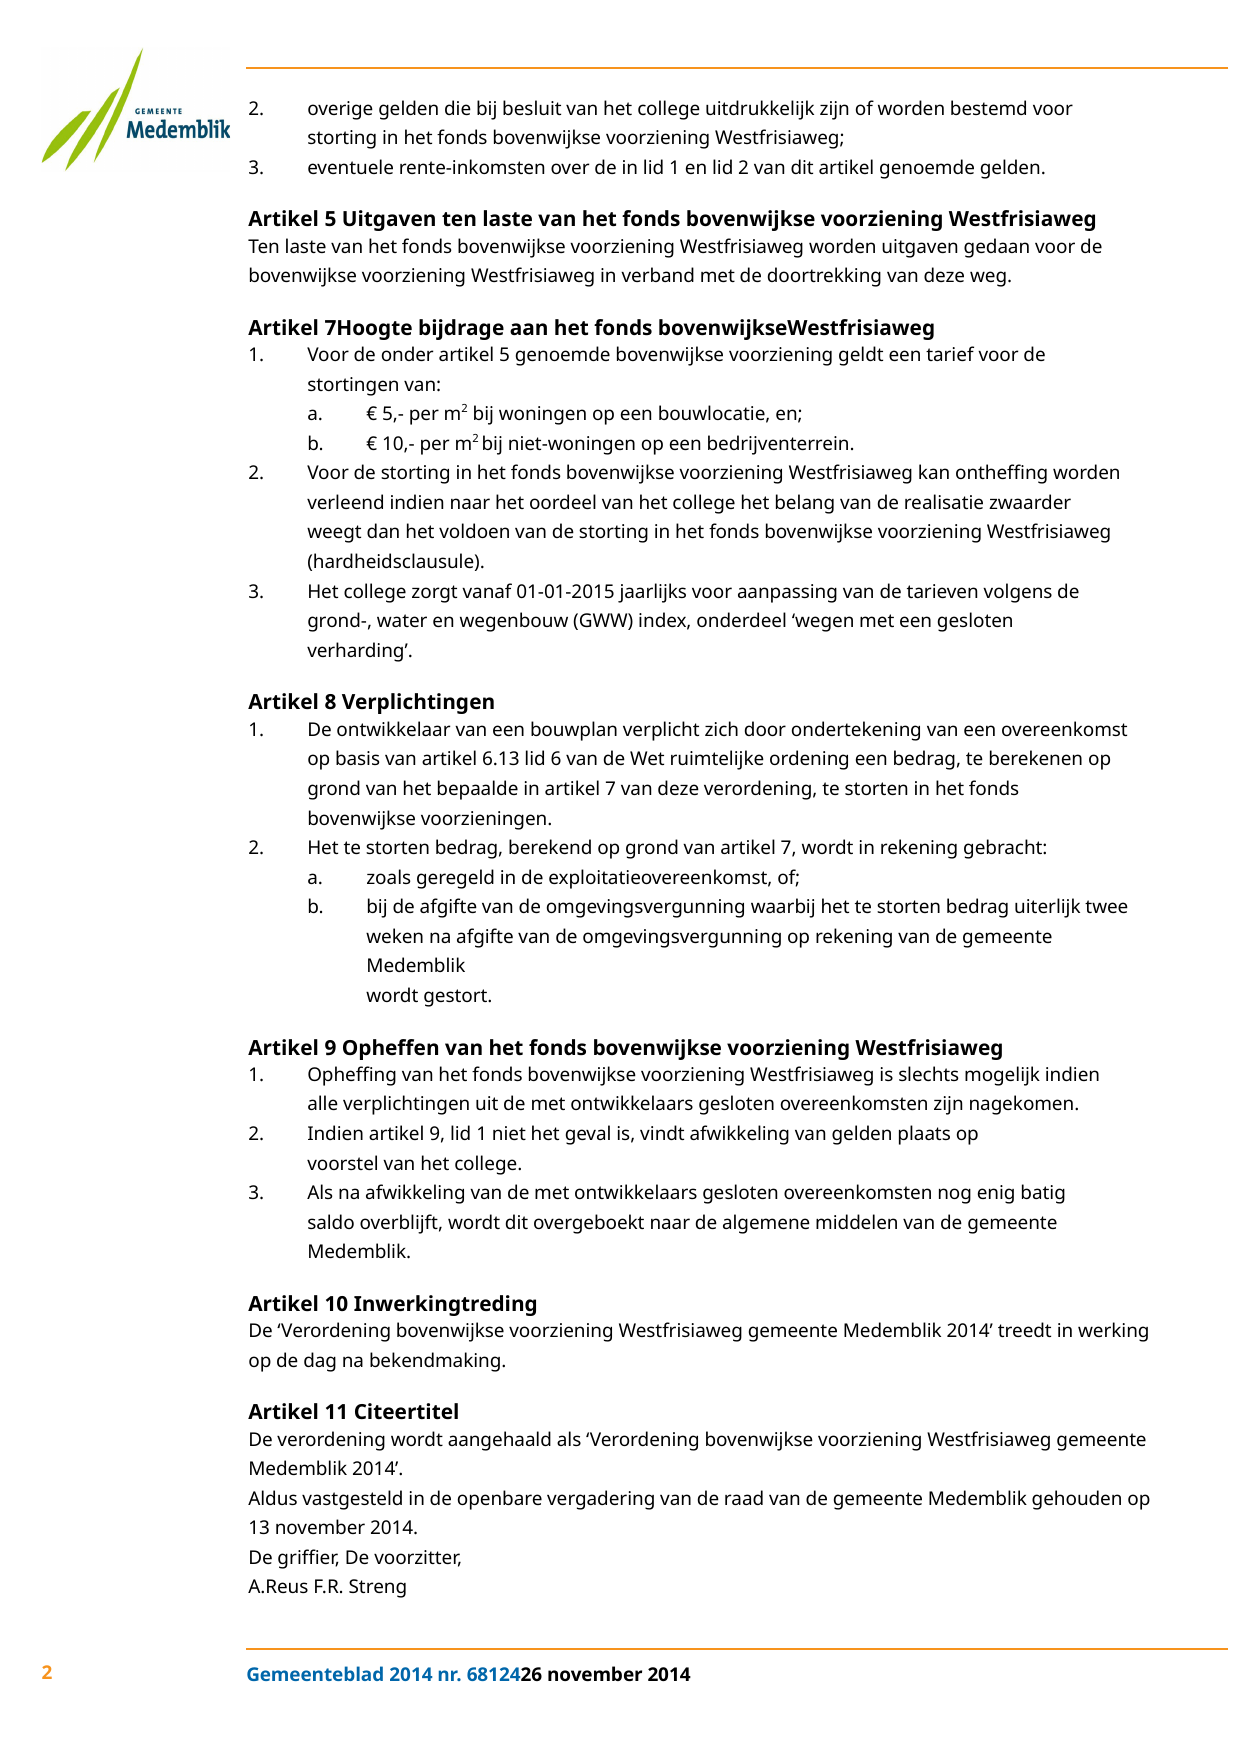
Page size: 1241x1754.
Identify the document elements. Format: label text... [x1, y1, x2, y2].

list Het college zorgt vanaf 01-01-2015 jaarlijks voor aanpassing van de tarieven volgens de [248, 578, 1152, 604]
text 13 november 2014. [248, 1514, 1152, 1540]
list eventuele rente-inkomsten over de in lid 1 en lid 2 van dit artikel genoemde gelden. [248, 154, 1152, 180]
text Aldus vastgesteld in de openbare vergadering van de raad van de gemeente Medemblik gehouden op [248, 1485, 1152, 1511]
text De griffier, De voorzitter, [248, 1544, 1152, 1570]
text Artikel 11 Citeertitel [248, 1397, 1152, 1426]
list Opheffing van het fonds bovenwijkse voorziening Westfrisiaweg is slechts mogelijk indien [248, 1061, 1152, 1087]
list stortingen van: [248, 371, 1152, 397]
text A.Reus F.R. Streng [248, 1574, 1152, 1599]
text Artikel 7Hoogte bijdrage aan het fonds bovenwijkseWestfrisiaweg [248, 313, 1152, 341]
list op basis van artikel 6.13 lid 6 van de Wet ruimtelijke ordening een bedrag, te berekenen op [248, 746, 1152, 771]
list weken na afgifte van de omgevingsvergunning op rekening van de gemeente Medemblik [307, 923, 1152, 978]
list wordt gestort. [307, 982, 1152, 1008]
list Het te storten bedrag, berekend op grond van artikel 7, wordt in rekening gebracht: [248, 834, 1152, 860]
list De ontwikkelaar van een bouwplan verplicht zich door ondertekening van een overeenkomst [248, 716, 1152, 742]
list Voor de onder artikel 5 genoemde bovenwijkse voorziening geldt een tarief voor de [248, 341, 1152, 367]
text Artikel 9 Opheffen van het fonds bovenwijkse voorziening Westfrisiaweg [248, 1033, 1152, 1061]
text Artikel 5 Uitgaven ten laste van het fonds bovenwijkse voorziening Westfrisiaweg [248, 204, 1152, 233]
text Ten laste van het fonds bovenwijkse voorziening Westfrisiaweg worden uitgaven gedaan voor de bovenwijkse voorziening Westfrisiaweg in verband met de doortrekking van deze weg. [248, 233, 1152, 288]
list voorstel van het college. [248, 1150, 1152, 1176]
list Voor de storting in het fonds bovenwijkse voorziening Westfrisiaweg kan ontheffing worden [248, 459, 1152, 485]
list verleend indien naar het oordeel van het college het belang van de realisatie zwaarder [248, 489, 1152, 515]
text De verordening wordt aangehaald als ‘Verordening bovenwijkse voorziening Westfrisiaweg gemeente Medemblik 2014’. [248, 1426, 1152, 1481]
list verharding’. [248, 637, 1152, 663]
text Artikel 8 Verplichtingen [248, 687, 1152, 716]
list grond van het bepaalde in artikel 7 van deze verordening, te storten in het fonds [248, 775, 1152, 801]
list € 10,- per m2 bij niet-woningen op een bedrijventerrein. [307, 430, 1152, 456]
list Als na afwikkeling van de met ontwikkelaars gesloten overeenkomsten nog enig batig [248, 1179, 1152, 1205]
list € 5,- per m2 bij woningen op een bouwlocatie, en; [307, 400, 1152, 426]
list overige gelden die bij besluit van het college uitdrukkelijk zijn of worden bestemd voor [248, 95, 1152, 121]
list zoals geregeld in de exploitatieovereenkomst, of; [307, 864, 1152, 889]
list Indien artikel 9, lid 1 niet het geval is, vindt afwikkeling van gelden plaats op [248, 1120, 1152, 1146]
text Artikel 10 Inwerkingtreding [248, 1289, 1152, 1317]
list weegt dan het voldoen van de storting in het fonds bovenwijkse voorziening Westfrisiaweg [248, 519, 1152, 544]
list alle verplichtingen uit de met ontwikkelaars gesloten overeenkomsten zijn nagekomen. [248, 1091, 1152, 1116]
list bovenwijkse voorzieningen. [248, 805, 1152, 830]
list bij de afgifte van de omgevingsvergunning waarbij het te storten bedrag uiterlijk twee [307, 893, 1152, 919]
list Medemblik. [248, 1238, 1152, 1264]
text De ‘Verordening bovenwijkse voorziening Westfrisiaweg gemeente Medemblik 2014’ treedt in werking op de dag na bekendmaking. [248, 1317, 1152, 1373]
list saldo overblijft, wordt dit overgeboekt naar de algemene middelen van de gemeente [248, 1209, 1152, 1235]
list grond-, water en wegenbouw (GWW) index, onderdeel ‘wegen met een gesloten [248, 607, 1152, 633]
list storting in het fonds bovenwijkse voorziening Westfrisiaweg; [248, 124, 1152, 150]
picture [41, 47, 231, 172]
list (hardheidsclausule). [248, 548, 1152, 574]
